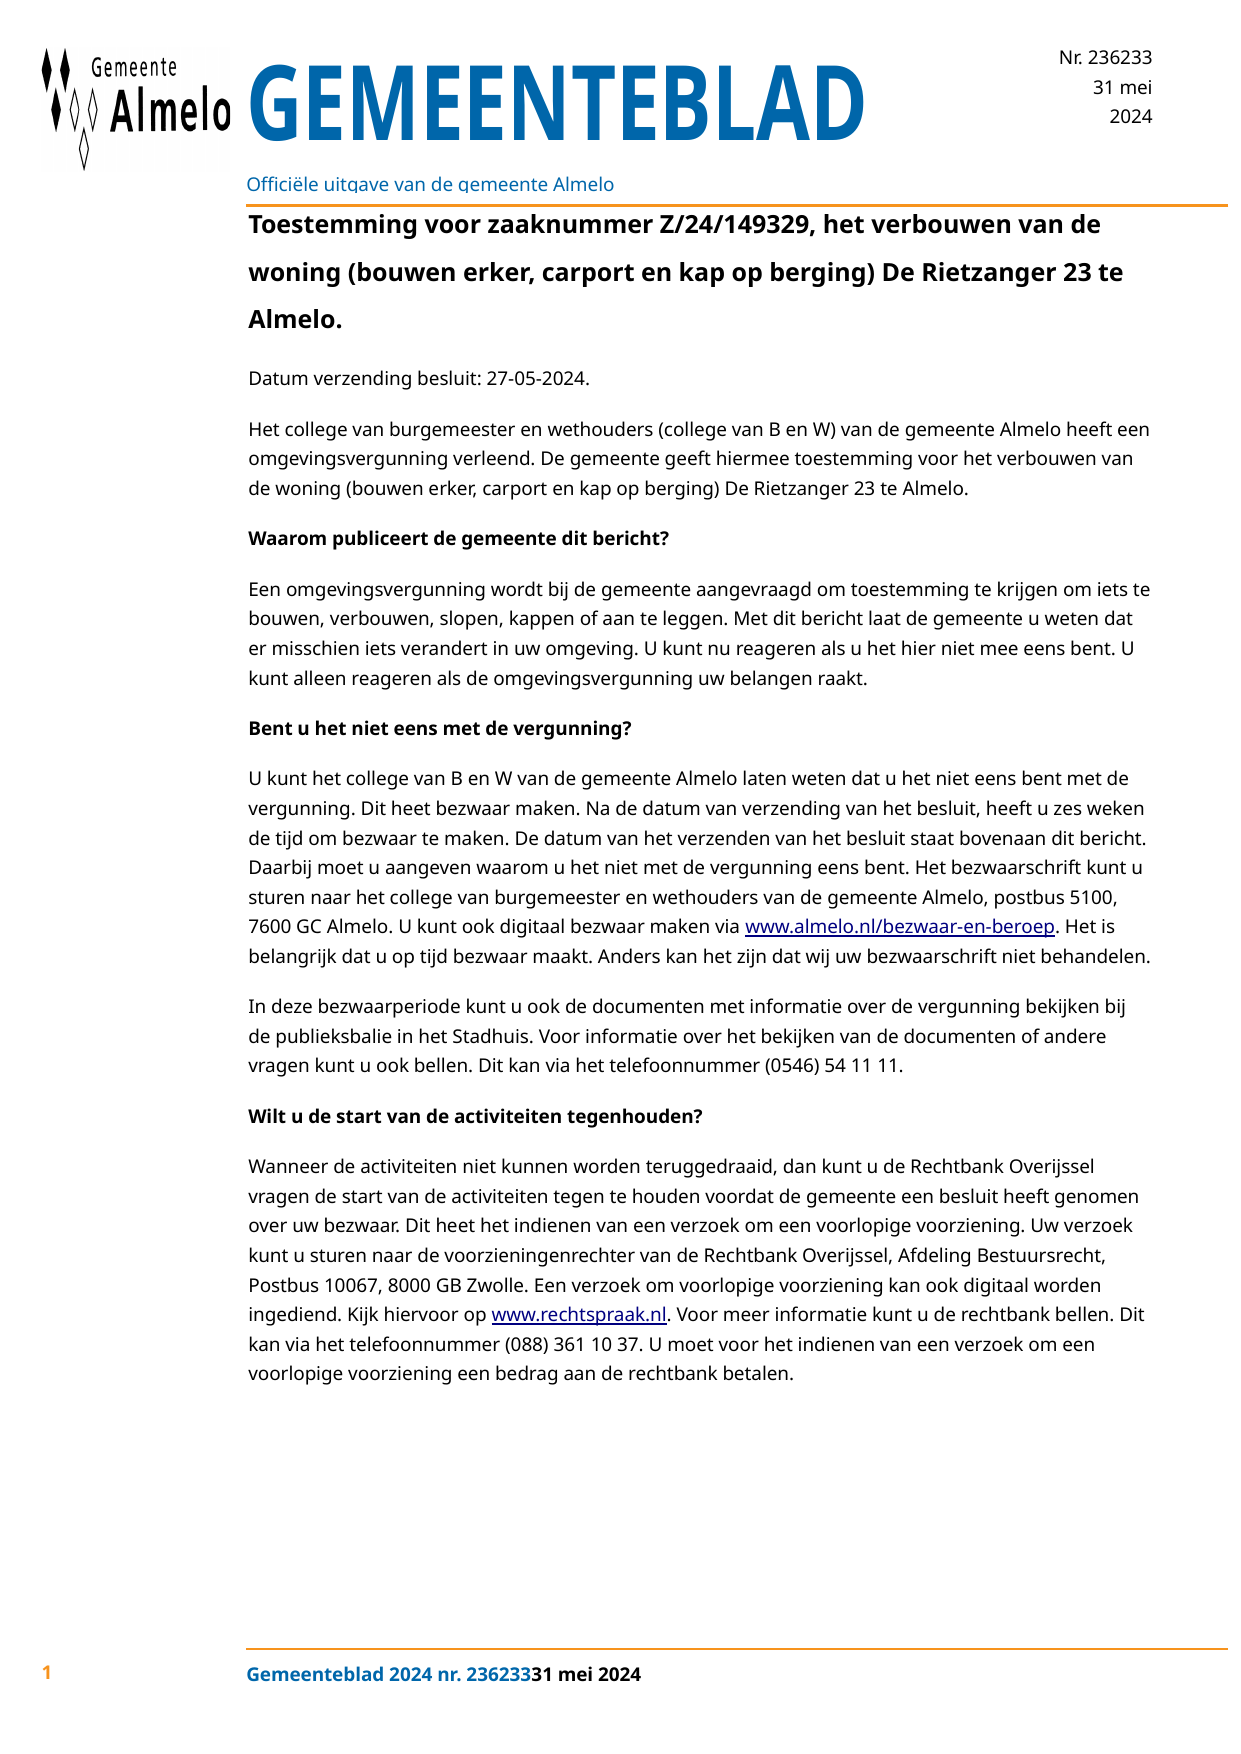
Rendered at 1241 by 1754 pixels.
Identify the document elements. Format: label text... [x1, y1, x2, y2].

text Het college van burgemeester en wethouders (college van B en W) van de gemeente Almelo heeft een omgevingsvergunning verleend. De gemeente geeft hiermee toestemming voor het verbouwen van de woning (bouwen erker, carport en kap op berging) De Rietzanger 23 te Almelo. [248, 416, 1152, 501]
text Bent u het niet eens met de vergunning? [248, 715, 1152, 741]
text Datum verzending besluit: 27-05-2024. [248, 366, 1152, 391]
text In deze bezwaarperiode kunt u ook de documenten met informatie over de vergunning bekijken bij de publieksbalie in het Stadhuis. Voor informatie over het bekijken van de documenten of andere vragen kunt u ook bellen. Dit kan via het telefoonnummer (0546) 54 11 11. [248, 993, 1152, 1078]
text Wilt u de start van de activiteiten tegenhouden? [248, 1103, 1152, 1129]
text Waarom publiceert de gemeente dit bericht? [248, 526, 1152, 551]
text U kunt het college van B en W van de gemeente Almelo laten weten dat u het niet eens bent met de vergunning. Dit heet bezwaar maken. Na de datum van verzending van het besluit, heeft u zes weken de tijd om bezwaar te maken. De datum van het verzenden van het besluit staat bovenaan dit bericht. Daarbij moet u aangeven waarom u het niet met de vergunning eens bent. Het bezwaarschrift kunt u sturen naar het college van burgemeester en wethouders van de gemeente Almelo, postbus 5100, 7600 GC Almelo. U kunt ook digitaal bezwaar maken via www.almelo.nl/bezwaar-en-beroep. Het is belangrijk dat u op tijd bezwaar maakt. Anders kan het zijn dat wij uw bezwaarschrift niet behandelen. [248, 766, 1152, 969]
picture [41, 47, 231, 172]
text Wanneer de activiteiten niet kunnen worden teruggedraaid, dan kunt u de Rechtbank Overijssel vragen de start van de activiteiten tegen te houden voordat de gemeente een besluit heeft genomen over uw bezwaar. Dit heet het indienen van een verzoek om een voorlopige voorziening. Uw verzoek kunt u sturen naar de voorzieningenrechter van de Rechtbank Overijssel, Afdeling Bestuursrecht, Postbus 10067, 8000 GB Zwolle. Een verzoek om voorlopige voorziening kan ook digitaal worden ingediend. Kijk hiervoor op www.rechtspraak.nl. Voor meer informatie kunt u de rechtbank bellen. Dit kan via het telefoonnummer (088) 361 10 37. U moet voor het indienen van een verzoek om een voorlopige voorziening een bedrag aan de rechtbank betalen. [248, 1153, 1152, 1386]
text Een omgevingsvergunning wordt bij de gemeente aangevraagd om toestemming te krijgen om iets te bouwen, verbouwen, slopen, kappen of aan te leggen. Met dit bericht laat de gemeente u weten dat er misschien iets verandert in uw omgeving. U kunt nu reageren als u het hier niet mee eens bent. U kunt alleen reageren als de omgevingsvergunning uw belangen raakt. [248, 576, 1152, 690]
text Toestemming voor zaaknummer Z/24/149329, het verbouwen van de woning (bouwen erker, carport en kap op berging) De Rietzanger 23 te Almelo. [248, 207, 1152, 336]
